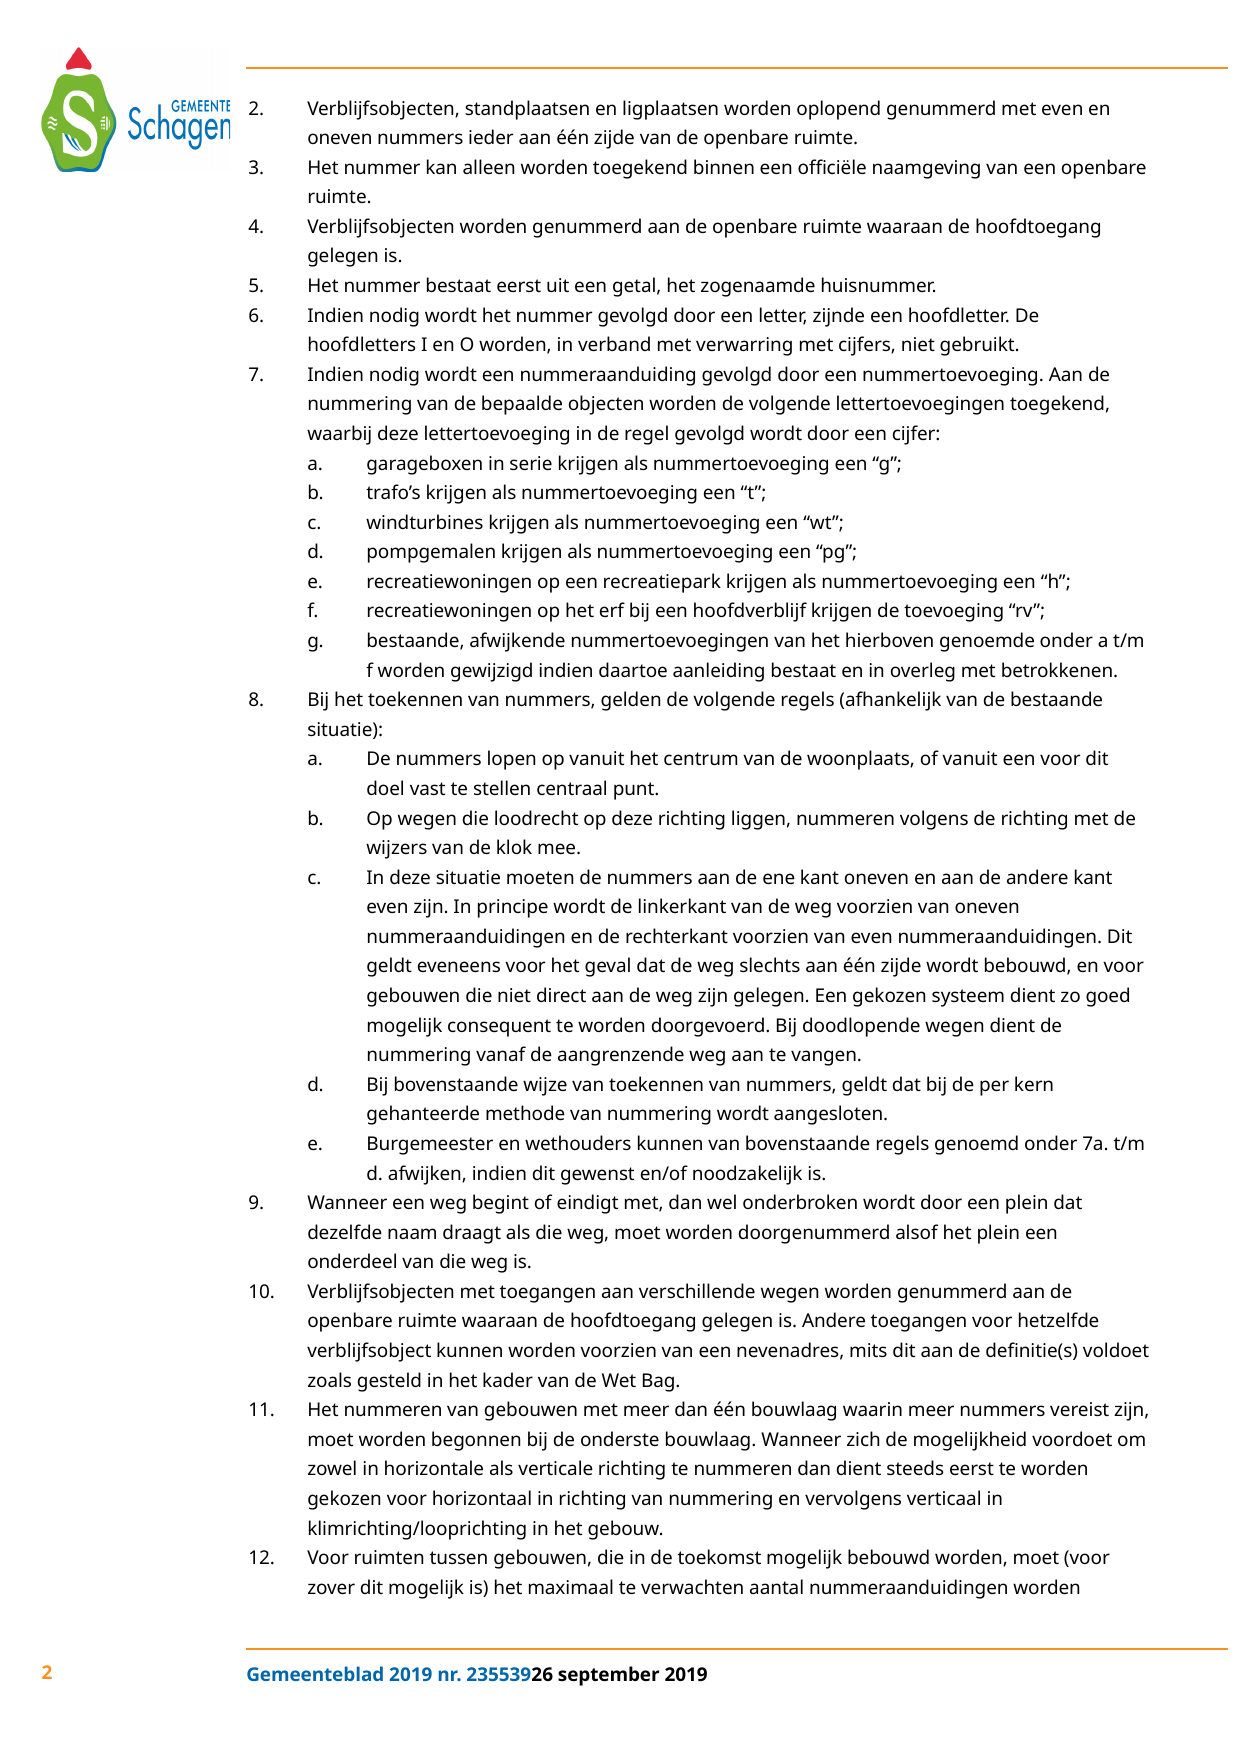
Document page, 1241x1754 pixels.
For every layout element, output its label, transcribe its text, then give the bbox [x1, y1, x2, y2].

list Verblijfsobjecten, standplaatsen en ligplaatsen worden oplopend genummerd met even en oneven nummers ieder aan één zijde van de openbare ruimte. [248, 95, 1152, 150]
list Bij bovenstaande wijze van toekennen van nummers, geldt dat bij de per kern gehanteerde methode van nummering wordt aangesloten. [307, 1071, 1152, 1126]
list Wanneer een weg begint of eindigt met, dan wel onderbroken wordt door een plein dat dezelfde naam draagt als die weg, moet worden doorgenummerd alsof het plein een onderdeel van die weg is. [248, 1189, 1152, 1274]
list Het nummer bestaat eerst uit een getal, het zogenaamde huisnummer. [248, 272, 1152, 298]
list Burgemeester en wethouders kunnen van bovenstaande regels genoemd onder 7a. t/m d. afwijken, indien dit gewenst en/of noodzakelijk is. [307, 1130, 1152, 1186]
list Op wegen die loodrecht op deze richting liggen, nummeren volgens de richting met de wijzers van de klok mee. [307, 805, 1152, 860]
list Indien nodig wordt het nummer gevolgd door een letter, zijnde een hoofdletter. De hoofdletters I en O worden, in verband met verwarring met cijfers, niet gebruikt. [248, 302, 1152, 357]
list windturbines krijgen als nummertoevoeging een “wt”; [307, 509, 1152, 535]
list Verblijfsobjecten met toegangen aan verschillende wegen worden genummerd aan de openbare ruimte waaraan de hoofdtoegang gelegen is. Andere toegangen voor hetzelfde verblijfsobject kunnen worden voorzien van een nevenadres, mits dit aan de definitie(s) voldoet zoals gesteld in het kader van de Wet Bag. [248, 1278, 1152, 1393]
list Bij het toekennen van nummers, gelden de volgende regels (afhankelijk van de bestaande situatie): [248, 686, 1152, 742]
list recreatiewoningen op een recreatiepark krijgen als nummertoevoeging een “h”; [307, 568, 1152, 594]
list De nummers lopen op vanuit het centrum van de woonplaats, of vanuit een voor dit doel vast te stellen centraal punt. [307, 746, 1152, 801]
picture [41, 47, 231, 172]
list pompgemalen krijgen als nummertoevoeging een “pg”; [307, 538, 1152, 564]
list bestaande, afwijkende nummertoevoegingen van het hierboven genoemde onder a t/m f worden gewijzigd indien daartoe aanleiding bestaat en in overleg met betrokkenen. [307, 627, 1152, 683]
list Het nummeren van gebouwen met meer dan één bouwlaag waarin meer nummers vereist zijn, moet worden begonnen bij de onderste bouwlaag. Wanneer zich de mogelijkheid voordoet om zowel in horizontale als verticale richting te nummeren dan dient steeds eerst te worden gekozen voor horizontaal in richting van nummering en vervolgens verticaal in klimrichting/looprichting in het gebouw. [248, 1396, 1152, 1541]
list In deze situatie moeten de nummers aan de ene kant oneven en aan de andere kant even zijn. In principe wordt de linkerkant van de weg voorzien van oneven nummeraanduidingen en de rechterkant voorzien van even nummeraanduidingen. Dit geldt eveneens voor het geval dat de weg slechts aan één zijde wordt bebouwd, en voor gebouwen die niet direct aan de weg zijn gelegen. Een gekozen systeem dient zo goed mogelijk consequent te worden doorgevoerd. Bij doodlopende wegen dient de nummering vanaf de aangrenzende weg aan te vangen. [307, 864, 1152, 1067]
list trafo’s krijgen als nummertoevoeging een “t”; [307, 479, 1152, 505]
list recreatiewoningen op het erf bij een hoofdverblijf krijgen de toevoeging “rv”; [307, 598, 1152, 623]
list Voor ruimten tussen gebouwen, die in de toekomst mogelijk bebouwd worden, moet (voor zover dit mogelijk is) het maximaal te verwachten aantal nummeraanduidingen worden [248, 1544, 1152, 1600]
list garageboxen in serie krijgen als nummertoevoeging een “g”; [307, 450, 1152, 476]
list Indien nodig wordt een nummeraanduiding gevolgd door een nummertoevoeging. Aan de nummering van de bepaalde objecten worden de volgende lettertoevoegingen toegekend, waarbij deze lettertoevoeging in de regel gevolgd wordt door een cijfer: [248, 361, 1152, 446]
list Het nummer kan alleen worden toegekend binnen een officiële naamgeving van een openbare ruimte. [248, 154, 1152, 209]
list Verblijfsobjecten worden genummerd aan de openbare ruimte waaraan de hoofdtoegang gelegen is. [248, 213, 1152, 268]
